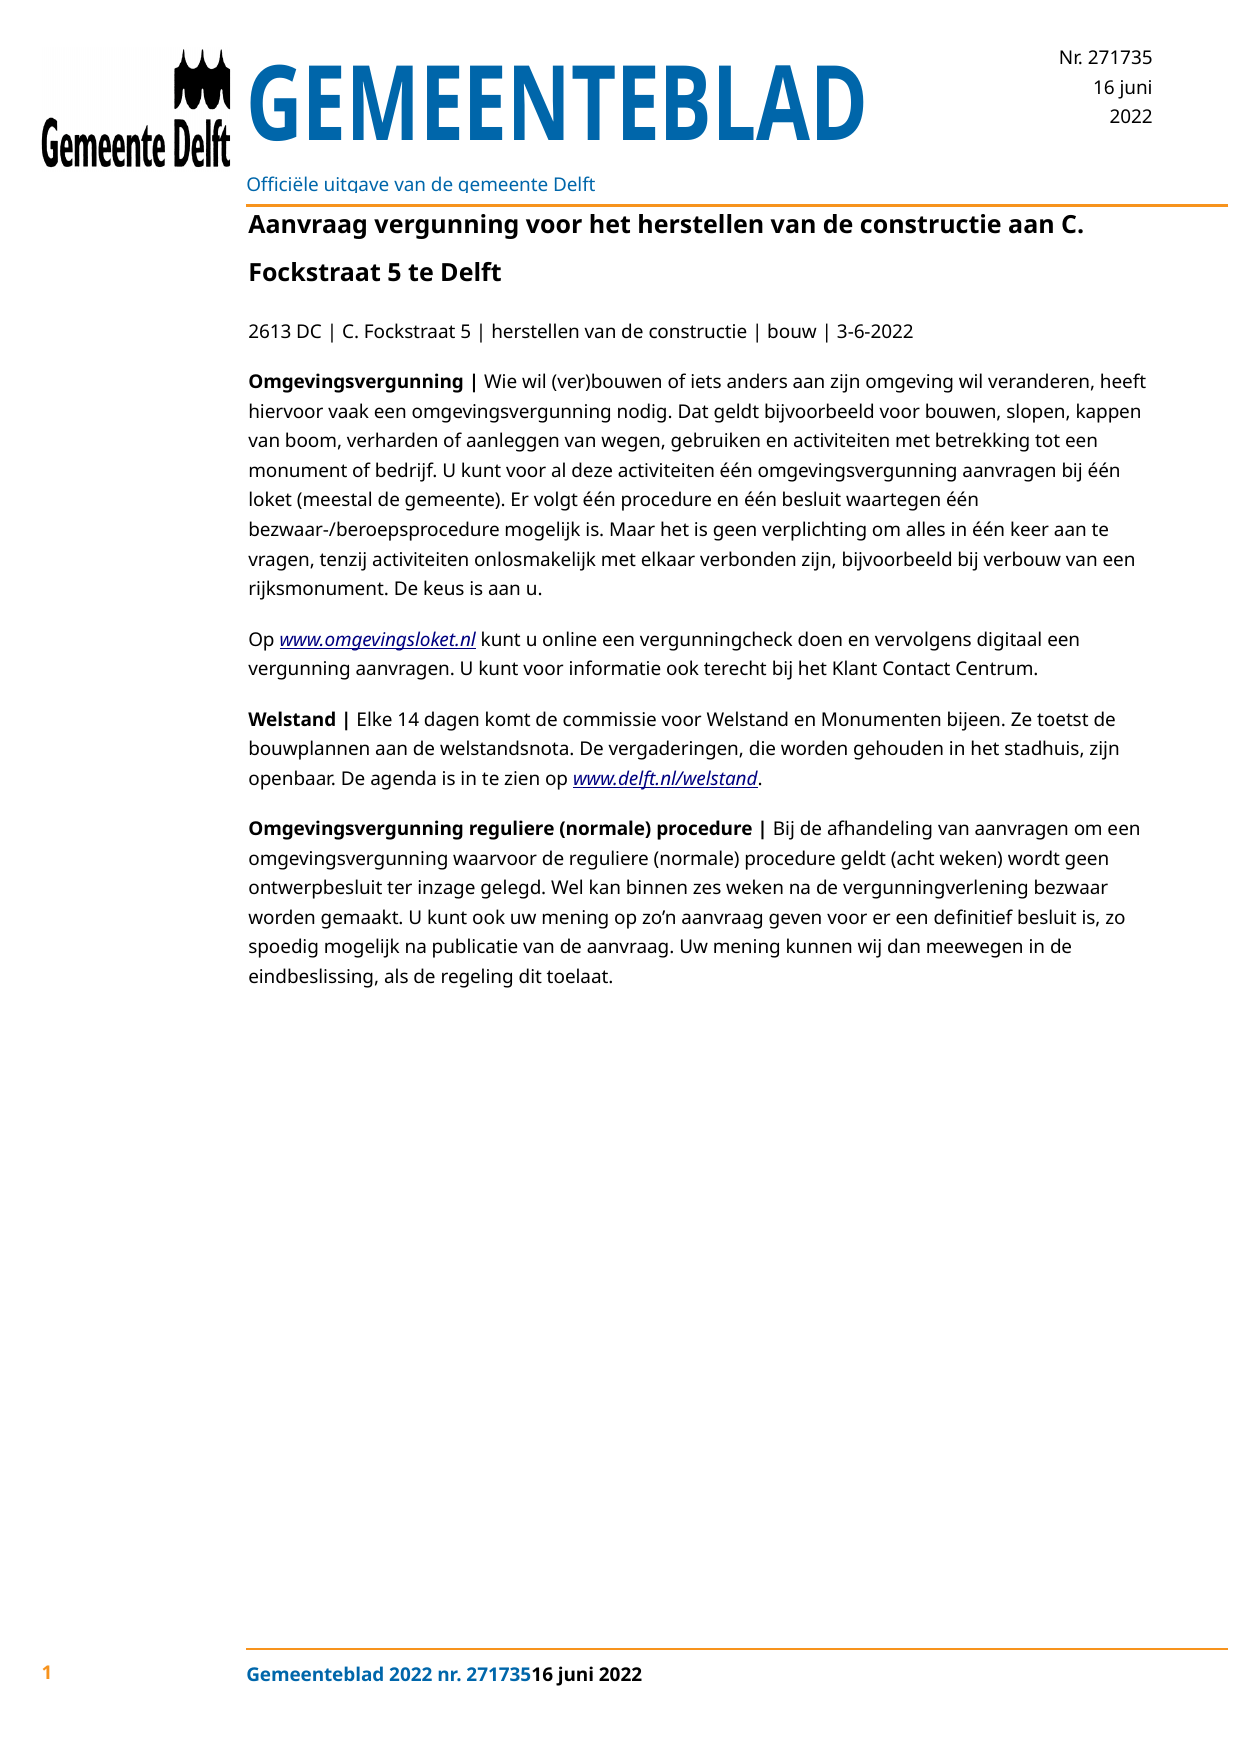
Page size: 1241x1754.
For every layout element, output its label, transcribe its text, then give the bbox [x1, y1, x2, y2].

picture [41, 47, 231, 172]
text Omgevingsvergunning reguliere (normale) procedure | Bij de afhandeling van aanvragen om een omgevingsvergunning waarvoor de reguliere (normale) procedure geldt (acht weken) wordt geen ontwerpbesluit ter inzage gelegd. Wel kan binnen zes weken na de vergunningverlening bezwaar worden gemaakt. U kunt ook uw mening op zo’n aanvraag geven voor er een definitief besluit is, zo spoedig mogelijk na publicatie van de aanvraag. Uw mening kunnen wij dan meewegen in de eindbeslissing, als de regeling dit toelaat. [248, 815, 1152, 989]
text Omgevingsvergunning | Wie wil (ver)bouwen of iets anders aan zijn omgeving wil veranderen, heeft hiervoor vaak een omgevingsvergunning nodig. Dat geldt bijvoorbeeld voor bouwen, slopen, kappen van boom, verharden of aanleggen van wegen, gebruiken en activiteiten met betrekking tot een monument of bedrijf. U kunt voor al deze activiteiten één omgevingsvergunning aanvragen bij één loket (meestal de gemeente). Er volgt één procedure en één besluit waartegen één bezwaar-/beroepsprocedure mogelijk is. Maar het is geen verplichting om alles in één keer aan te vragen, tenzij activiteiten onlosmakelijk met elkaar verbonden zijn, bijvoorbeeld bij verbouw van een rijksmonument. De keus is aan u. [248, 368, 1152, 601]
text 2613 DC | C. Fockstraat 5 | herstellen van de constructie | bouw | 3-6-2022 [248, 318, 1152, 344]
text Welstand | Elke 14 dagen komt de commissie voor Welstand en Monumenten bijeen. Ze toetst de bouwplannen aan de welstandsnota. De vergaderingen, die worden gehouden in het stadhuis, zijn openbaar. De agenda is in te zien op www.delft.nl/welstand. [248, 706, 1152, 791]
text Op www.omgevingsloket.nl kunt u online een vergunningcheck doen en vervolgens digitaal een vergunning aanvragen. U kunt voor informatie ook terecht bij het Klant Contact Centrum. [248, 626, 1152, 681]
text Aanvraag vergunning voor het herstellen van de constructie aan C. Fockstraat 5 te Delft [248, 207, 1152, 288]
